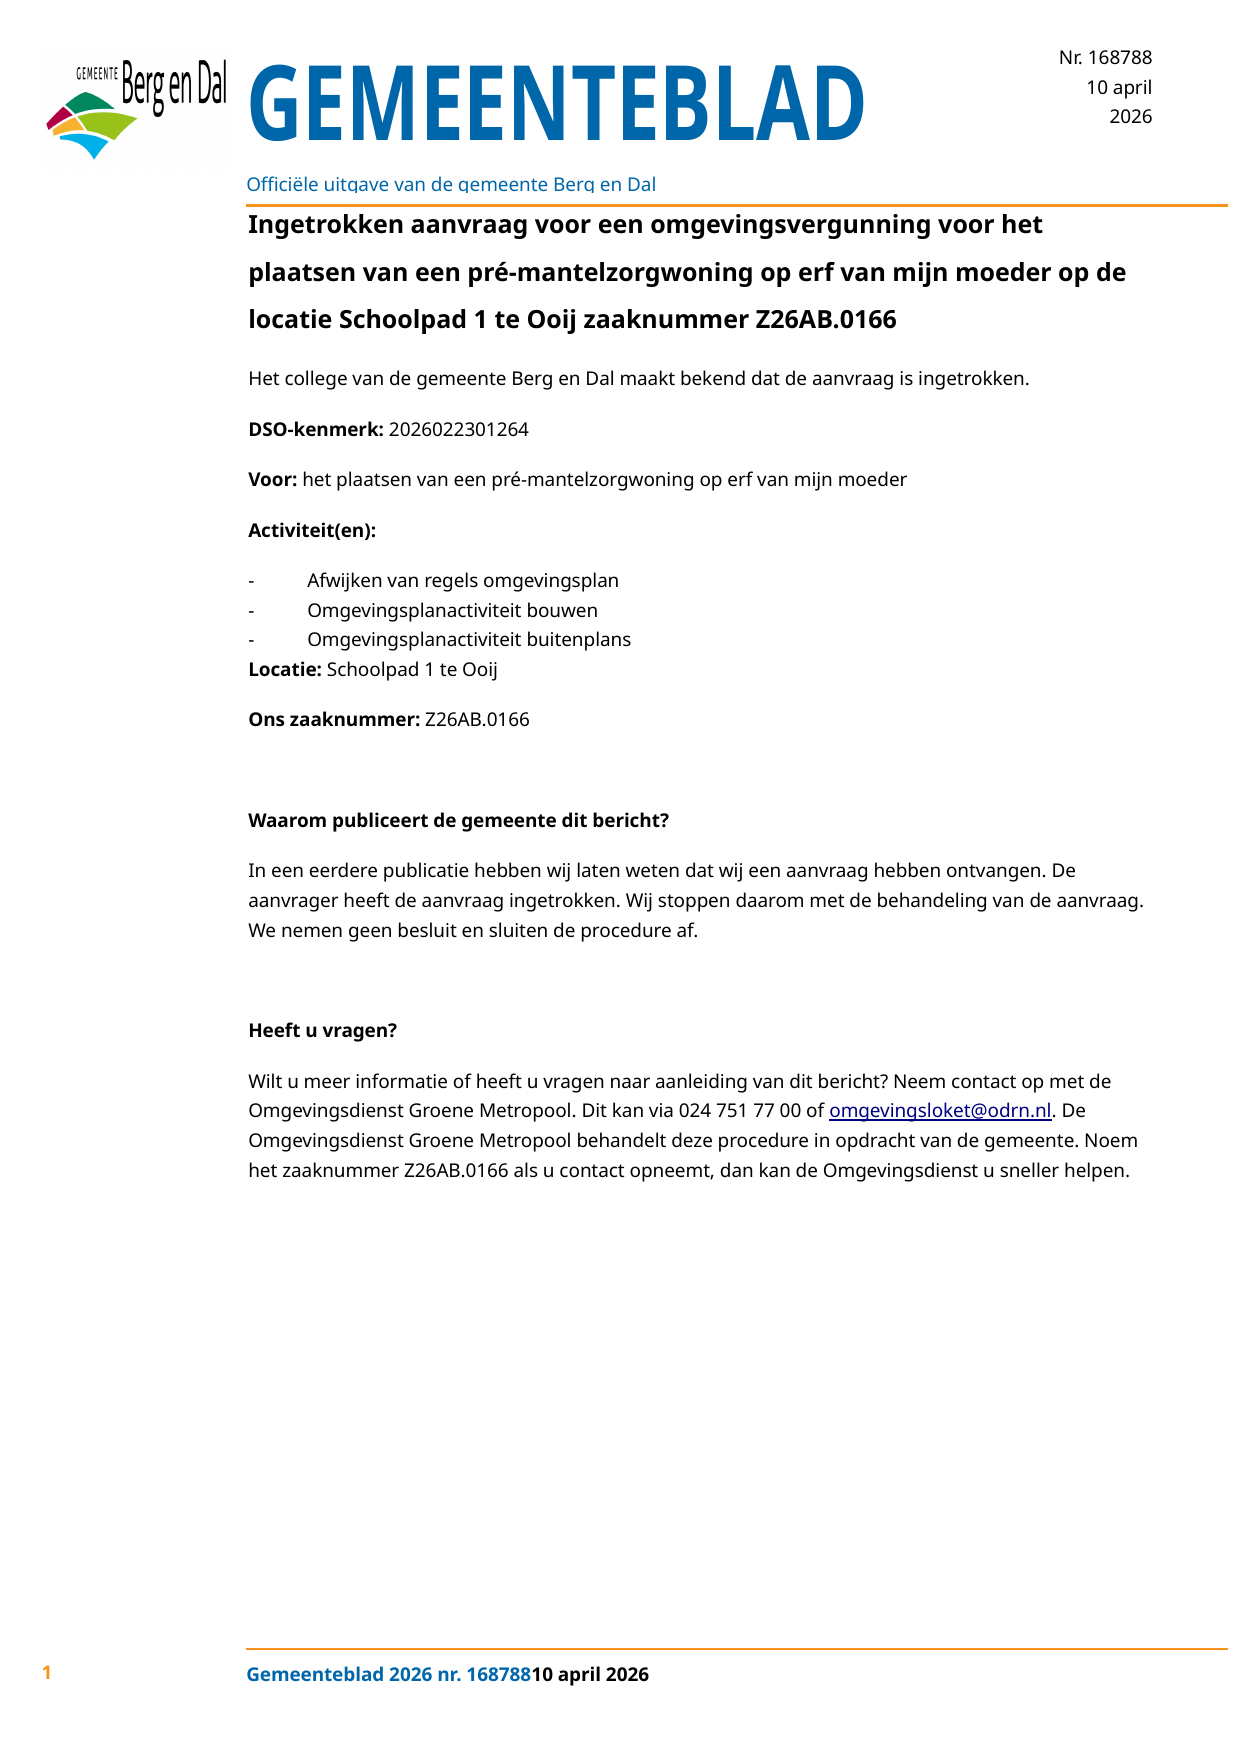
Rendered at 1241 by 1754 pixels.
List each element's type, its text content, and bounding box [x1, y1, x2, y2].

text DSO-kenmerk: 2026022301264 [248, 416, 1152, 442]
text Het college van de gemeente Berg en Dal maakt bekend dat de aanvraag is ingetrokken. [248, 366, 1152, 391]
text Ons zaaknummer: Z26AB.0166 [248, 706, 1152, 732]
text Heeft u vragen? [248, 1018, 1152, 1043]
text Activiteit(en): [248, 517, 1152, 542]
list Omgevingsplanactiviteit buitenplans [248, 626, 1152, 652]
text Voor: het plaatsen van een pré-mantelzorgwoning op erf van mijn moeder [248, 466, 1152, 492]
list Afwijken van regels omgevingsplan [248, 567, 1152, 593]
list Omgevingsplanactiviteit bouwen [248, 597, 1152, 622]
text Wilt u meer informatie of heeft u vragen naar aanleiding van dit bericht? Neem contact op met de Omgevingsdienst Groene Metropool. Dit kan via 024 751 77 00 of omgevingsloket@odrn.nl. De Omgevingsdienst Groene Metropool behandelt deze procedure in opdracht van de gemeente. Noem het zaaknummer Z26AB.0166 als u contact opneemt, dan kan de Omgevingsdienst u sneller helpen. [248, 1068, 1152, 1182]
picture [41, 47, 231, 172]
text Locatie: Schoolpad 1 te Ooij [248, 656, 1152, 682]
text In een eerdere publicatie hebben wij laten weten dat wij een aanvraag hebben ontvangen. De aanvrager heeft de aanvraag ingetrokken. Wij stoppen daarom met de behandeling van de aanvraag. We nemen geen besluit en sluiten de procedure af. [248, 858, 1152, 942]
text Ingetrokken aanvraag voor een omgevingsvergunning voor het plaatsen van een pré-mantelzorgwoning op erf van mijn moeder op de locatie Schoolpad 1 te Ooij zaaknummer Z26AB.0166 [248, 207, 1152, 336]
text Waarom publiceert de gemeente dit bericht? [248, 807, 1152, 833]
